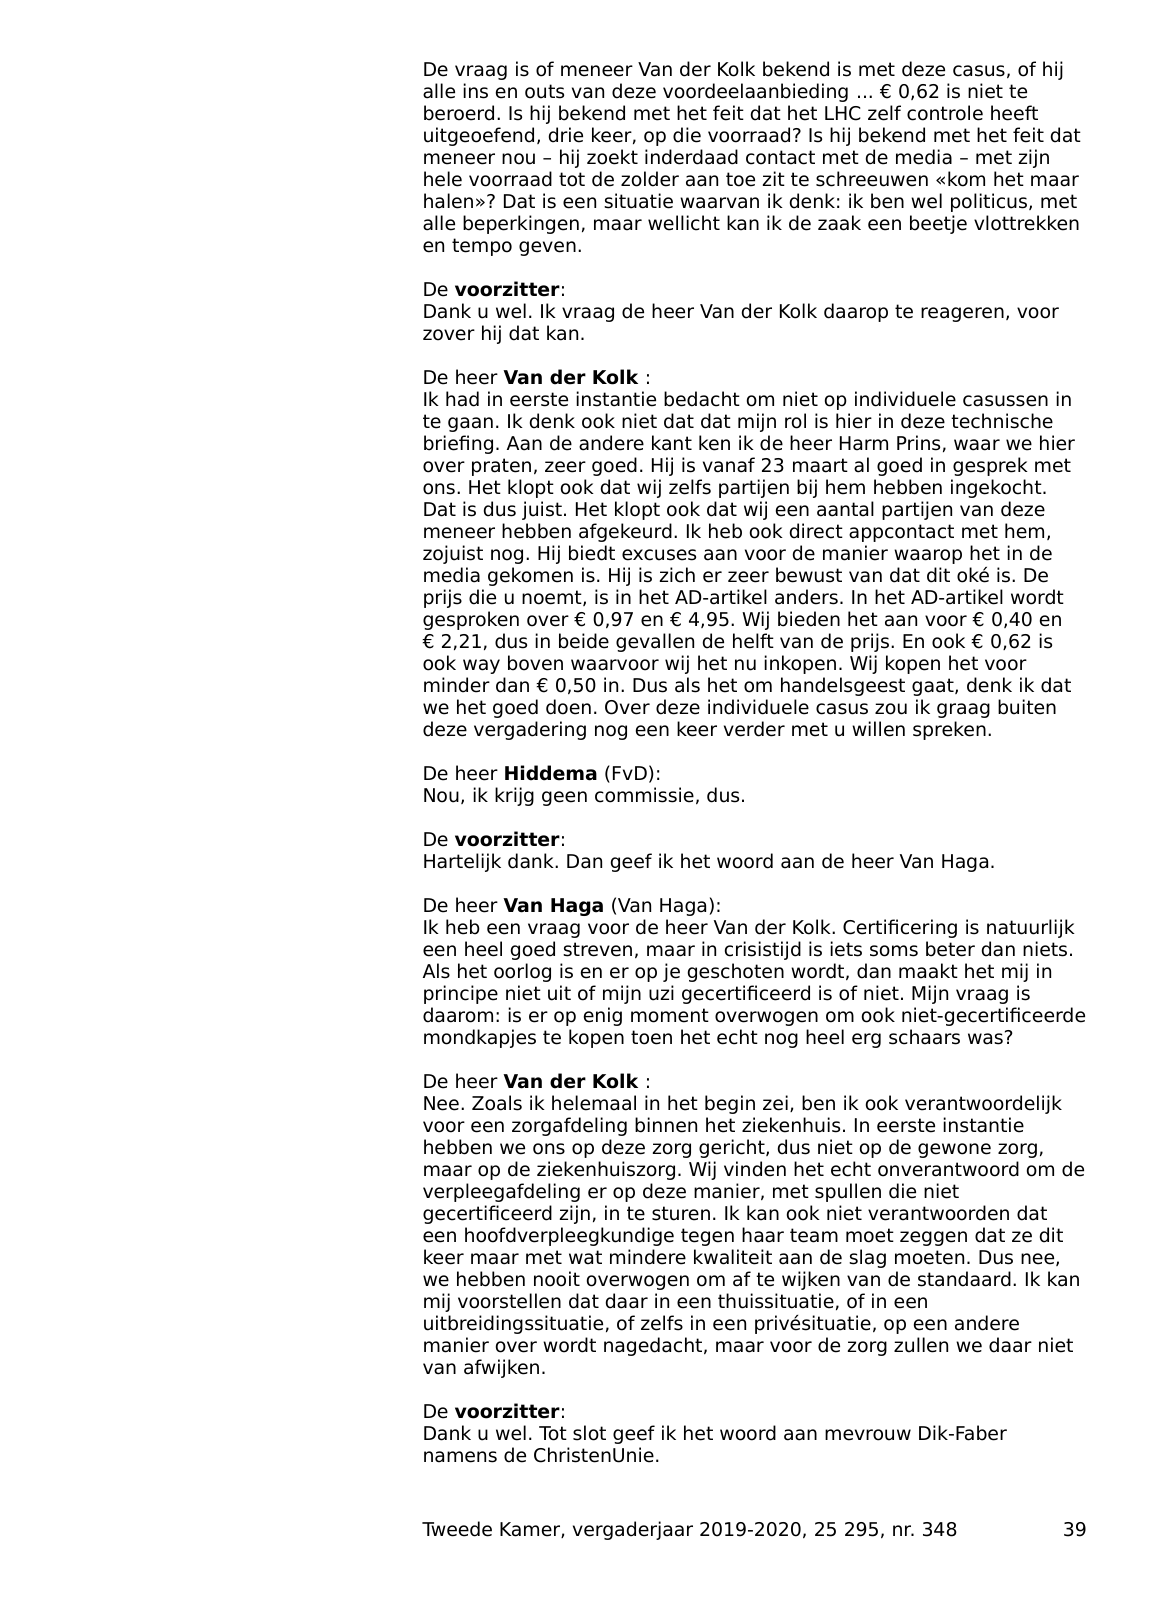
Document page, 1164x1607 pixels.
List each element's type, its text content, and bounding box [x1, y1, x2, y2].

text De voorzitter: [422, 279, 1087, 301]
text De voorzitter: [422, 1401, 1087, 1423]
text De heer Van der Kolk : [422, 367, 1087, 389]
text Ik heb een vraag voor de heer Van der Kolk. Certificering is natuurlijk een heel goed streven, maar in crisistijd is iets soms beter dan niets. Als het oorlog is en er op je geschoten wordt, dan maakt het mij in principe niet uit of mijn uzi gecertificeerd is of niet. Mijn vraag is daarom: is er op enig moment overwogen om ook niet-gecertificeerde mondkapjes te kopen toen het echt nog heel erg schaars was? [422, 917, 1087, 1049]
text Dank u wel. Ik vraag de heer Van der Kolk daarop te reageren, voor zover hij dat kan. [422, 301, 1087, 345]
text Ik had in eerste instantie bedacht om niet op individuele casussen in te gaan. Ik denk ook niet dat dat mijn rol is hier in deze technische briefing. Aan de andere kant ken ik de heer Harm Prins, waar we hier over praten, zeer goed. Hij is vanaf 23 maart al goed in gesprek met ons. Het klopt ook dat wij zelfs partijen bij hem hebben ingekocht. Dat is dus juist. Het klopt ook dat wij een aantal partijen van deze meneer hebben afgekeurd. Ik heb ook direct appcontact met hem, zojuist nog. Hij biedt excuses aan voor de manier waarop het in de media gekomen is. Hij is zich er zeer bewust van dat dit oké is. De prijs die u noemt, is in het AD-artikel anders. In het AD-artikel wordt gesproken over € 0,97 en € 4,95. Wij bieden het aan voor € 0,40 en € 2,21, dus in beide gevallen de helft van de prijs. En ook € 0,62 is ook way boven waarvoor wij het nu inkopen. Wij kopen het voor minder dan € 0,50 in. Dus als het om handelsgeest gaat, denk ik dat we het goed doen. Over deze individuele casus zou ik graag buiten deze vergadering nog een keer verder met u willen spreken. [422, 389, 1087, 741]
text Nee. Zoals ik helemaal in het begin zei, ben ik ook verantwoordelijk voor een zorgafdeling binnen het ziekenhuis. In eerste instantie hebben we ons op deze zorg gericht, dus niet op de gewone zorg, maar op de ziekenhuiszorg. Wij vinden het echt onverantwoord om de verpleegafdeling er op deze manier, met spullen die niet gecertificeerd zijn, in te sturen. Ik kan ook niet verantwoorden dat een hoofdverpleegkundige tegen haar team moet zeggen dat ze dit keer maar met wat mindere kwaliteit aan de slag moeten. Dus nee, we hebben nooit overwogen om af te wijken van de standaard. Ik kan mij voorstellen dat daar in een thuissituatie, of in een uitbreidingssituatie, of zelfs in een privésituatie, op een andere manier over wordt nagedacht, maar voor de zorg zullen we daar niet van afwijken. [422, 1093, 1087, 1379]
text De heer Hiddema (FvD): [422, 763, 1087, 785]
text Dank u wel. Tot slot geef ik het woord aan mevrouw Dik-Faber namens de ChristenUnie. [422, 1423, 1087, 1467]
text De heer Van der Kolk : [422, 1071, 1087, 1093]
text De vraag is of meneer Van der Kolk bekend is met deze casus, of hij alle ins en outs van deze voordeelaanbieding ... € 0,62 is niet te beroerd. Is hij bekend met het feit dat het LHC zelf controle heeft uitgeoefend, drie keer, op die voorraad? Is hij bekend met het feit dat meneer nou – hij zoekt inderdaad contact met de media – met zijn hele voorraad tot de zolder aan toe zit te schreeuwen «kom het maar halen»? Dat is een situatie waarvan ik denk: ik ben wel politicus, met alle beperkingen, maar wellicht kan ik de zaak een beetje vlottrekken en tempo geven. [422, 59, 1087, 257]
text Hartelijk dank. Dan geef ik het woord aan de heer Van Haga. [422, 851, 1087, 873]
text De heer Van Haga (Van Haga): [422, 895, 1087, 917]
text Nou, ik krijg geen commissie, dus. [422, 785, 1087, 807]
text De voorzitter: [422, 829, 1087, 851]
